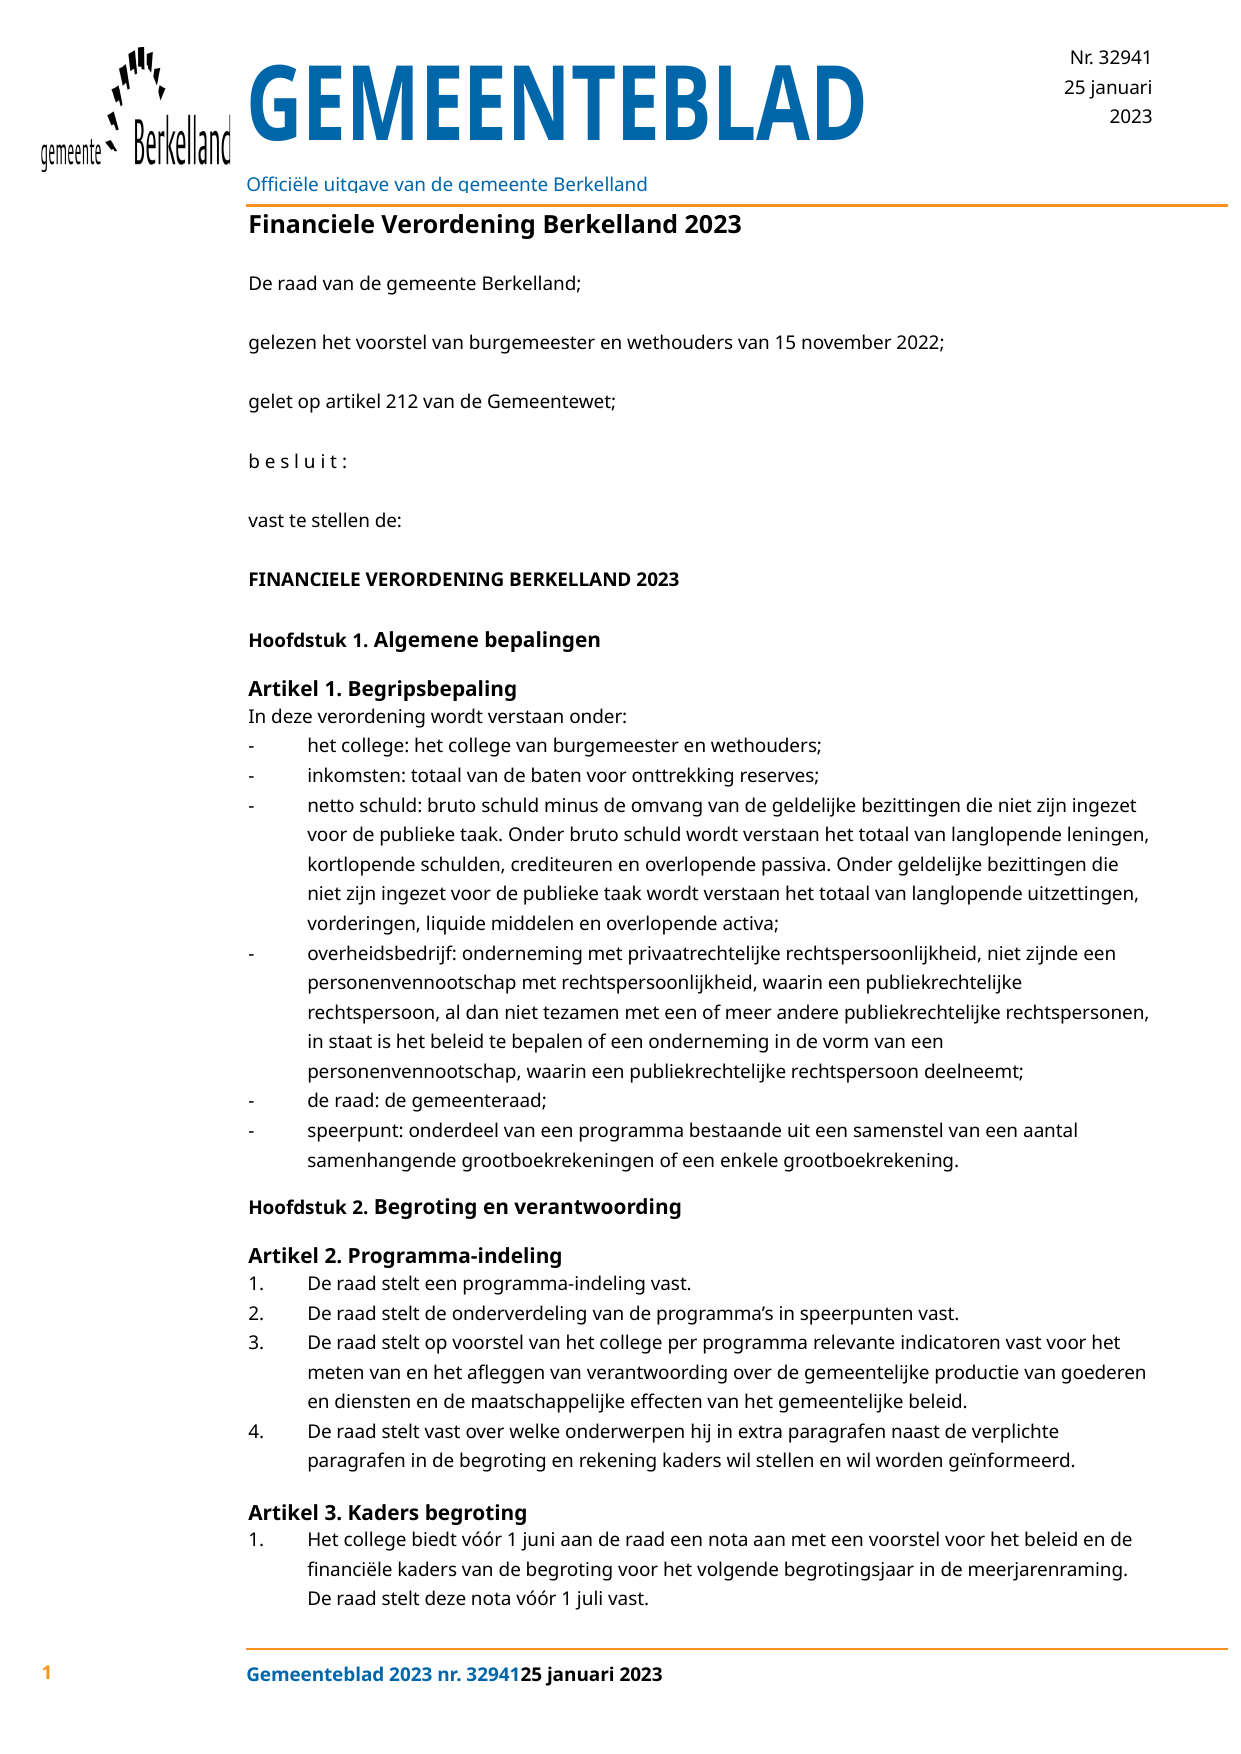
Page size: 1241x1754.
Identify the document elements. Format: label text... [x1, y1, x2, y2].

text vast te stellen de: [248, 507, 1152, 533]
list inkomsten: totaal van de baten voor onttrekking reserves; [248, 762, 1152, 788]
text Hoofdstuk 1. Algemene bepalingen [248, 625, 1152, 654]
text b e s l u i t : [248, 448, 1152, 473]
list De raad stelt een programma-indeling vast. [248, 1270, 1152, 1296]
list de raad: de gemeenteraad; [248, 1088, 1152, 1113]
picture [41, 47, 231, 172]
list overheidsbedrijf: onderneming met privaatrechtelijke rechtspersoonlijkheid, niet zijnde een personenvennootschap met rechtspersoonlijkheid, waarin een publiekrechtelijke rechtspersoon, al dan niet tezamen met een of meer andere publiekrechtelijke rechtspersonen, in staat is het beleid te bepalen of een onderneming in de vorm van een personenvennootschap, waarin een publiekrechtelijke rechtspersoon deelneemt; [248, 940, 1152, 1084]
text In deze verordening wordt verstaan onder: [248, 703, 1152, 729]
text Financiele Verordening Berkelland 2023 [248, 207, 1152, 241]
text FINANCIELE VERORDENING BERKELLAND 2023 [248, 566, 1152, 592]
list De raad stelt vast over welke onderwerpen hij in extra paragrafen naast de verplichte paragrafen in de begroting en rekening kaders wil stellen en wil worden geïnformeerd. [248, 1418, 1152, 1473]
list De raad stelt op voorstel van het college per programma relevante indicatoren vast voor het meten van en het afleggen van verantwoording over de gemeentelijke productie van goederen en diensten en de maatschappelijke effecten van het gemeentelijke beleid. [248, 1329, 1152, 1414]
text Artikel 1. Begripsbepaling [248, 674, 1152, 703]
text gelet op artikel 212 van de Gemeentewet; [248, 389, 1152, 414]
list De raad stelt de onderverdeling van de programma’s in speerpunten vast. [248, 1300, 1152, 1325]
list Het college biedt vóór 1 juni aan de raad een nota aan met een voorstel voor het beleid en de financiële kaders van de begroting voor het volgende begrotingsjaar in de meerjarenraming. De raad stelt deze nota vóór 1 juli vast. [248, 1526, 1152, 1611]
list het college: het college van burgemeester en wethouders; [248, 733, 1152, 758]
text Hoofdstuk 2. Begroting en verantwoording [248, 1192, 1152, 1221]
text gelezen het voorstel van burgemeester en wethouders van 15 november 2022; [248, 329, 1152, 355]
list speerpunt: onderdeel van een programma bestaande uit een samenstel van een aantal samenhangende grootboekrekeningen of een enkele grootboekrekening. [248, 1117, 1152, 1172]
text Artikel 2. Programma-indeling [248, 1242, 1152, 1270]
text De raad van de gemeente Berkelland; [248, 270, 1152, 296]
text Artikel 3. Kaders begroting [248, 1498, 1152, 1526]
list netto schuld: bruto schuld minus de omvang van de geldelijke bezittingen die niet zijn ingezet voor de publieke taak. Onder bruto schuld wordt verstaan het totaal van langlopende leningen, kortlopende schulden, crediteuren en overlopende passiva. Onder geldelijke bezittingen die niet zijn ingezet voor de publieke taak wordt verstaan het totaal van langlopende uitzettingen, vorderingen, liquide middelen en overlopende activa; [248, 792, 1152, 936]
